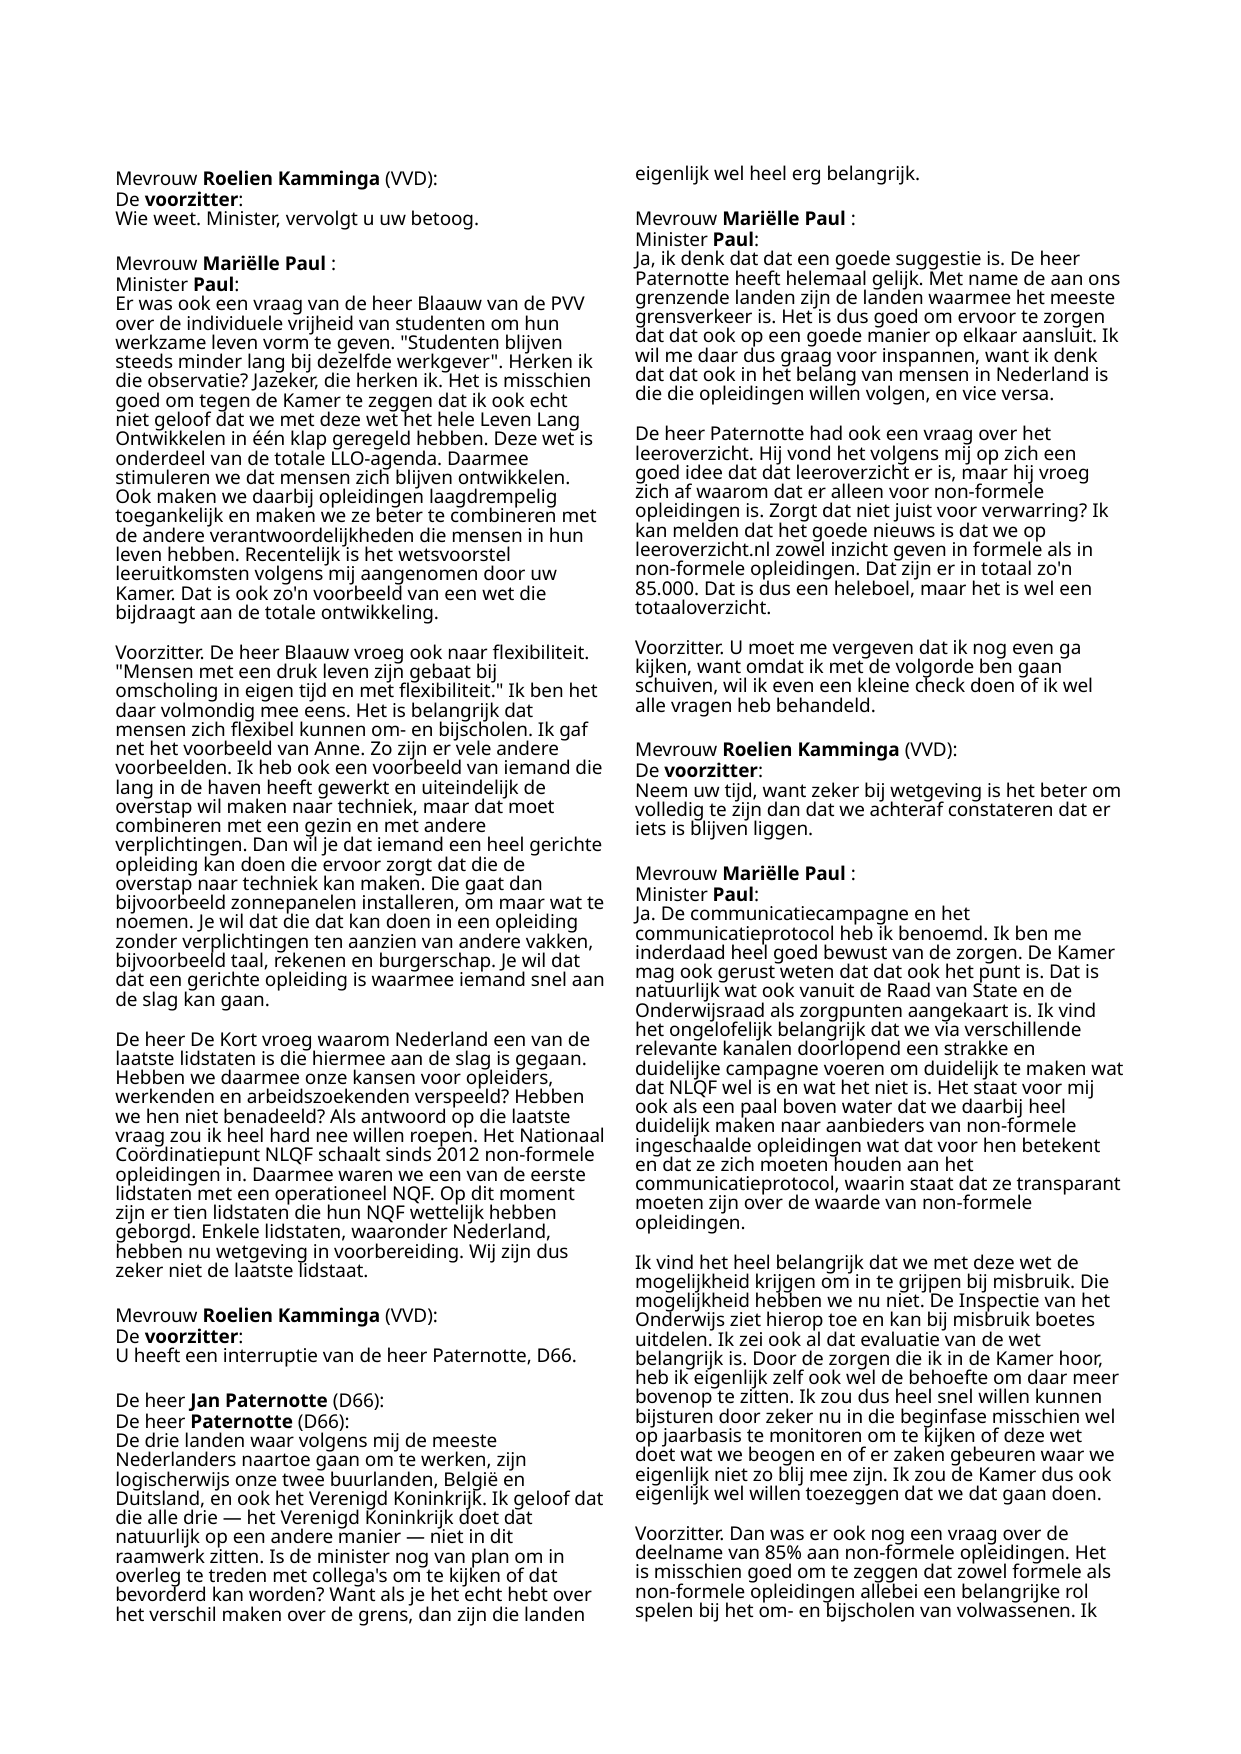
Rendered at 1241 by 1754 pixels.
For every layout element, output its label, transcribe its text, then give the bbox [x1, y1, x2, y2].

text Voorzitter. U moet me vergeven dat ik nog even ga kijken, want omdat ik met de volgorde ben gaan schuiven, wil ik even een kleine check doen of ik wel alle vragen heb behandeld. [635, 639, 1125, 716]
text Neem uw tijd, want zeker bij wetgeving is het beter om volledig te zijn dan dat we achteraf constateren dat er iets is blijven liggen. [635, 782, 1125, 839]
text Er was ook een vraag van de heer Blaauw van de PVV over de individuele vrijheid van studenten om hun werkzame leven vorm te geven. "Studenten blijven steeds minder lang bij dezelfde werkgever". Herken ik die observatie? Jazeker, die herken ik. Het is misschien goed om tegen de Kamer te zeggen dat ik ook echt niet geloof dat we met deze wet het hele Leven Lang Ontwikkelen in één klap geregeld hebben. Deze wet is onderdeel van de totale LLO-agenda. Daarmee stimuleren we dat mensen zich blijven ontwikkelen. Ook maken we daarbij opleidingen laagdrempelig toegankelijk en maken we ze beter te combineren met de andere verantwoordelijkheden die mensen in hun leven hebben. Recentelijk is het wetsvoorstel leeruitkomsten volgens mij aangenomen door uw Kamer. Dat is ook zo'n voorbeeld van een wet die bijdraagt aan de totale ontwikkeling. [115, 295, 605, 623]
text Mevrouw Mariëlle Paul : [115, 250, 605, 276]
text U heeft een interruptie van de heer Paternotte, D66. [115, 1347, 605, 1366]
text De heer Paternotte had ook een vraag over het leeroverzicht. Hij vond het volgens mij op zich een goed idee dat dat leeroverzicht er is, maar hij vroeg zich af waarom dat er alleen voor non-formele opleidingen is. Zorgt dat niet juist voor verwarring? Ik kan melden dat het goede nieuws is dat we op leeroverzicht.nl zowel inzicht geven in formele als in non-formele opleidingen. Dat zijn er in totaal zo'n 85.000. Dat is dus een heleboel, maar het is wel een totaaloverzicht. [635, 425, 1125, 618]
text De drie landen waar volgens mij de meeste Nederlanders naartoe gaan om te werken, zijn logischerwijs onze twee buurlanden, België en Duitsland, en ook het Verenigd Koninkrijk. Ik geloof dat die alle drie — het Verenigd Koninkrijk doet dat natuurlijk op een andere manier — niet in dit raamwerk zitten. Is de minister nog van plan om in overleg te treden met collega's om te kijken of dat bevorderd kan worden? Want als je het echt hebt over het verschil maken over de grens, dan zijn die landen [115, 1432, 605, 1625]
text Mevrouw Roelien Kamminga (VVD): [115, 1302, 605, 1328]
text eigenlijk wel heel erg belangrijk. [635, 165, 1125, 184]
text Mevrouw Mariëlle Paul : [635, 860, 1125, 886]
text Ja. De communicatiecampagne en het communicatieprotocol heb ik benoemd. Ik ben me inderdaad heel goed bewust van de zorgen. De Kamer mag ook gerust weten dat dat ook het punt is. Dat is natuurlijk wat ook vanuit de Raad van State en de Onderwijsraad als zorgpunten aangekaart is. Ik vind het ongelofelijk belangrijk dat we via verschillende relevante kanalen doorlopend een strakke en duidelijke campagne voeren om duidelijk te maken wat dat NLQF wel is en wat het niet is. Het staat voor mij ook als een paal boven water dat we daarbij heel duidelijk maken naar aanbieders van non-formele ingeschaalde opleidingen wat dat voor hen betekent en dat ze zich moeten houden aan het communicatieprotocol, waarin staat dat ze transparant moeten zijn over de waarde van non-formele opleidingen. [635, 905, 1125, 1233]
text De heer Paternotte (D66): [115, 1413, 605, 1432]
text Voorzitter. De heer Blaauw vroeg ook naar flexibiliteit. "Mensen met een druk leven zijn gebaat bij omscholing in eigen tijd en met flexibiliteit." Ik ben het daar volmondig mee eens. Het is belangrijk dat mensen zich flexibel kunnen om- en bijscholen. Ik gaf net het voorbeeld van Anne. Zo zijn er vele andere voorbeelden. Ik heb ook een voorbeeld van iemand die lang in de haven heeft gewerkt en uiteindelijk de overstap wil maken naar techniek, maar dat moet combineren met een gezin en met andere verplichtingen. Dan wil je dat iemand een heel gerichte opleiding kan doen die ervoor zorgt dat die de overstap naar techniek kan maken. Die gaat dan bijvoorbeeld zonnepanelen installeren, om maar wat te noemen. Je wil dat die dat kan doen in een opleiding zonder verplichtingen ten aanzien van andere vakken, bijvoorbeeld taal, rekenen en burgerschap. Je wil dat dat een gerichte opleiding is waarmee iemand snel aan de slag kan gaan. [115, 644, 605, 1010]
text De voorzitter: [635, 762, 1125, 782]
text Wie weet. Minister, vervolgt u uw betoog. [115, 210, 605, 229]
text De voorzitter: [115, 1328, 605, 1347]
text Minister Paul: [115, 276, 605, 295]
text Voorzitter. Dan was er ook nog een vraag over de deelname van 85% aan non-formele opleidingen. Het is misschien goed om te zeggen dat zowel formele als non-formele opleidingen allebei een belangrijke rol spelen bij het om- en bijscholen van volwassenen. Ik [635, 1525, 1125, 1621]
text Minister Paul: [635, 231, 1125, 250]
text Ik vind het heel belangrijk dat we met deze wet de mogelijkheid krijgen om in te grijpen bij misbruik. Die mogelijkheid hebben we nu niet. De Inspectie van het Onderwijs ziet hierop toe en kan bij misbruik boetes uitdelen. Ik zei ook al dat evaluatie van de wet belangrijk is. Door de zorgen die ik in de Kamer hoor, heb ik eigenlijk zelf ook wel de behoefte om daar meer bovenop te zitten. Ik zou dus heel snel willen kunnen bijsturen door zeker nu in die beginfase misschien wel op jaarbasis te monitoren om te kijken of deze wet doet wat we beogen en of er zaken gebeuren waar we eigenlijk niet zo blij mee zijn. Ik zou de Kamer dus ook eigenlijk wel willen toezeggen dat we dat gaan doen. [635, 1254, 1125, 1504]
text Mevrouw Mariëlle Paul : [635, 205, 1125, 231]
text De heer Jan Paternotte (D66): [115, 1387, 605, 1413]
text De heer De Kort vroeg waarom Nederland een van de laatste lidstaten is die hiermee aan de slag is gegaan. Hebben we daarmee onze kansen voor opleiders, werkenden en arbeidszoekenden verspeeld? Hebben we hen niet benadeeld? Als antwoord op die laatste vraag zou ik heel hard nee willen roepen. Het Nationaal Coördinatiepunt NLQF schaalt sinds 2012 non-formele opleidingen in. Daarmee waren we een van de eerste lidstaten met een operationeel NQF. Op dit moment zijn er tien lidstaten die hun NQF wettelijk hebben geborgd. Enkele lidstaten, waaronder Nederland, hebben nu wetgeving in voorbereiding. Wij zijn dus zeker niet de laatste lidstaat. [115, 1031, 605, 1281]
text Minister Paul: [635, 886, 1125, 905]
text Ja, ik denk dat dat een goede suggestie is. De heer Paternotte heeft helemaal gelijk. Met name de aan ons grenzende landen zijn de landen waarmee het meeste grensverkeer is. Het is dus goed om ervoor te zorgen dat dat ook op een goede manier op elkaar aansluit. Ik wil me daar dus graag voor inspannen, want ik denk dat dat ook in het belang van mensen in Nederland is die die opleidingen willen volgen, en vice versa. [635, 250, 1125, 404]
text Mevrouw Roelien Kamminga (VVD): [115, 165, 605, 191]
text De voorzitter: [115, 191, 605, 210]
text Mevrouw Roelien Kamminga (VVD): [635, 737, 1125, 762]
